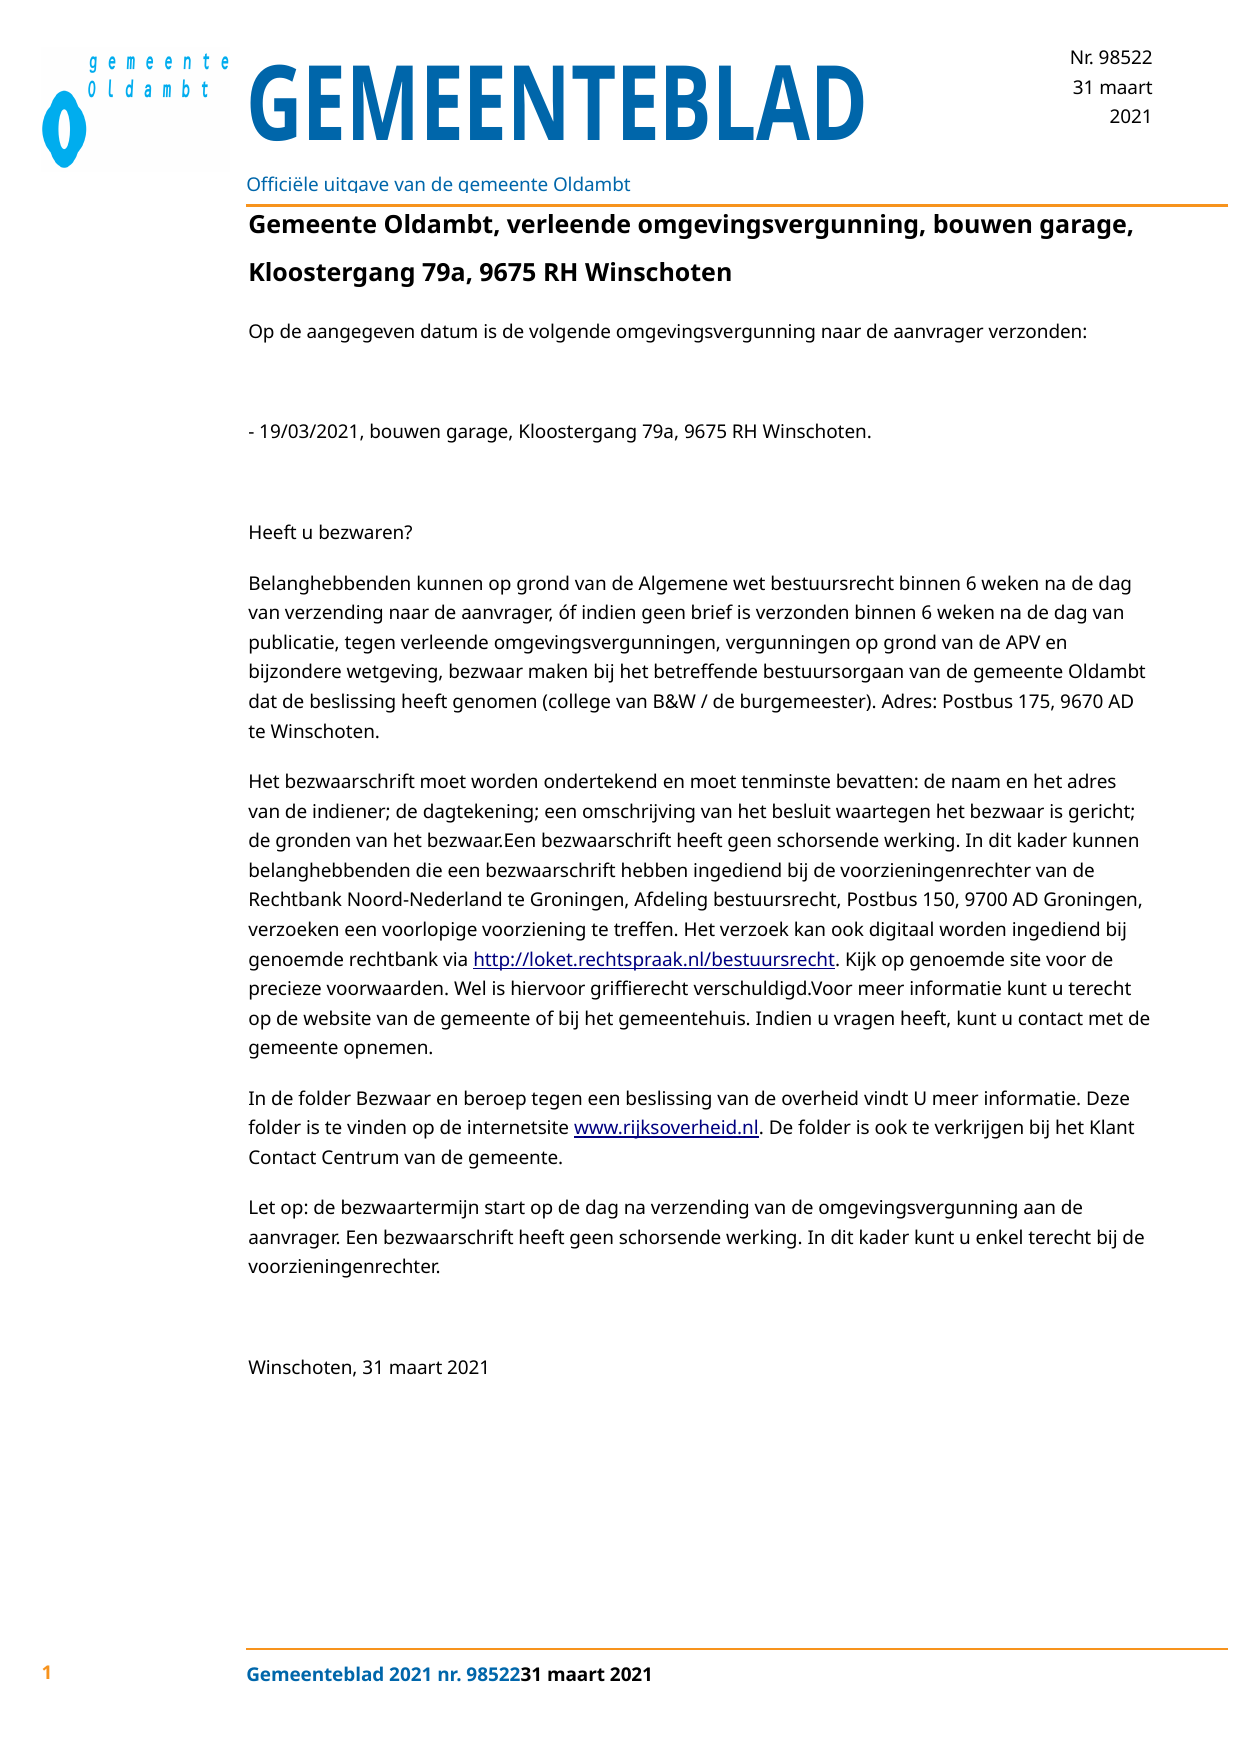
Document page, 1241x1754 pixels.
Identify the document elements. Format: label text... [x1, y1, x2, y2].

text Gemeente Oldambt, verleende omgevingsvergunning, bouwen garage, Kloostergang 79a, 9675 RH Winschoten [248, 207, 1152, 288]
text Heeft u bezwaren? [248, 519, 1152, 545]
picture [41, 47, 231, 172]
text Het bezwaarschrift moet worden ondertekend en moet tenminste bevatten: de naam en het adres van de indiener; de dagtekening; een omschrijving van het besluit waartegen het bezwaar is gericht; de gronden van het bezwaar.Een bezwaarschrift heeft geen schorsende werking. In dit kader kunnen belanghebbenden die een bezwaarschrift hebben ingediend bij de voorzieningenrechter van de Rechtbank Noord-Nederland te Groningen, Afdeling bestuursrecht, Postbus 150, 9700 AD Groningen, verzoeken een voorlopige voorziening te treffen. Het verzoek kan ook digitaal worden ingediend bij genoemde rechtbank via http://loket.rechtspraak.nl/bestuursrecht. Kijk op genoemde site voor de precieze voorwaarden. Wel is hiervoor griffierecht verschuldigd.Voor meer informatie kunt u terecht op de website van de gemeente of bij het gemeentehuis. Indien u vragen heeft, kunt u contact met de gemeente opnemen. [248, 768, 1152, 1060]
text Belanghebbenden kunnen op grond van de Algemene wet bestuursrecht binnen 6 weken na de dag van verzending naar de aanvrager, óf indien geen brief is verzonden binnen 6 weken na de dag van publicatie, tegen verleende omgevingsvergunningen, vergunningen op grond van de APV en bijzondere wetgeving, bezwaar maken bij het betreffende bestuursorgaan van de gemeente Oldambt dat de beslissing heeft genomen (college van B&W / de burgemeester). Adres: Postbus 175, 9670 AD te Winschoten. [248, 570, 1152, 744]
text Winschoten, 31 maart 2021 [248, 1354, 1152, 1380]
text In de folder Bezwaar en beroep tegen een beslissing van de overheid vindt U meer informatie. Deze folder is te vinden op de internetsite www.rijksoverheid.nl. De folder is ook te verkrijgen bij het Klant Contact Centrum van de gemeente. [248, 1085, 1152, 1170]
text Op de aangegeven datum is de volgende omgevingsvergunning naar de aanvrager verzonden: [248, 318, 1152, 344]
text - 19/03/2021, bouwen garage, Kloostergang 79a, 9675 RH Winschoten. [248, 419, 1152, 444]
text Let op: de bezwaartermijn start op de dag na verzending van de omgevingsvergunning aan de aanvrager. Een bezwaarschrift heeft geen schorsende werking. In dit kader kunt u enkel terecht bij de voorzieningenrechter. [248, 1194, 1152, 1279]
